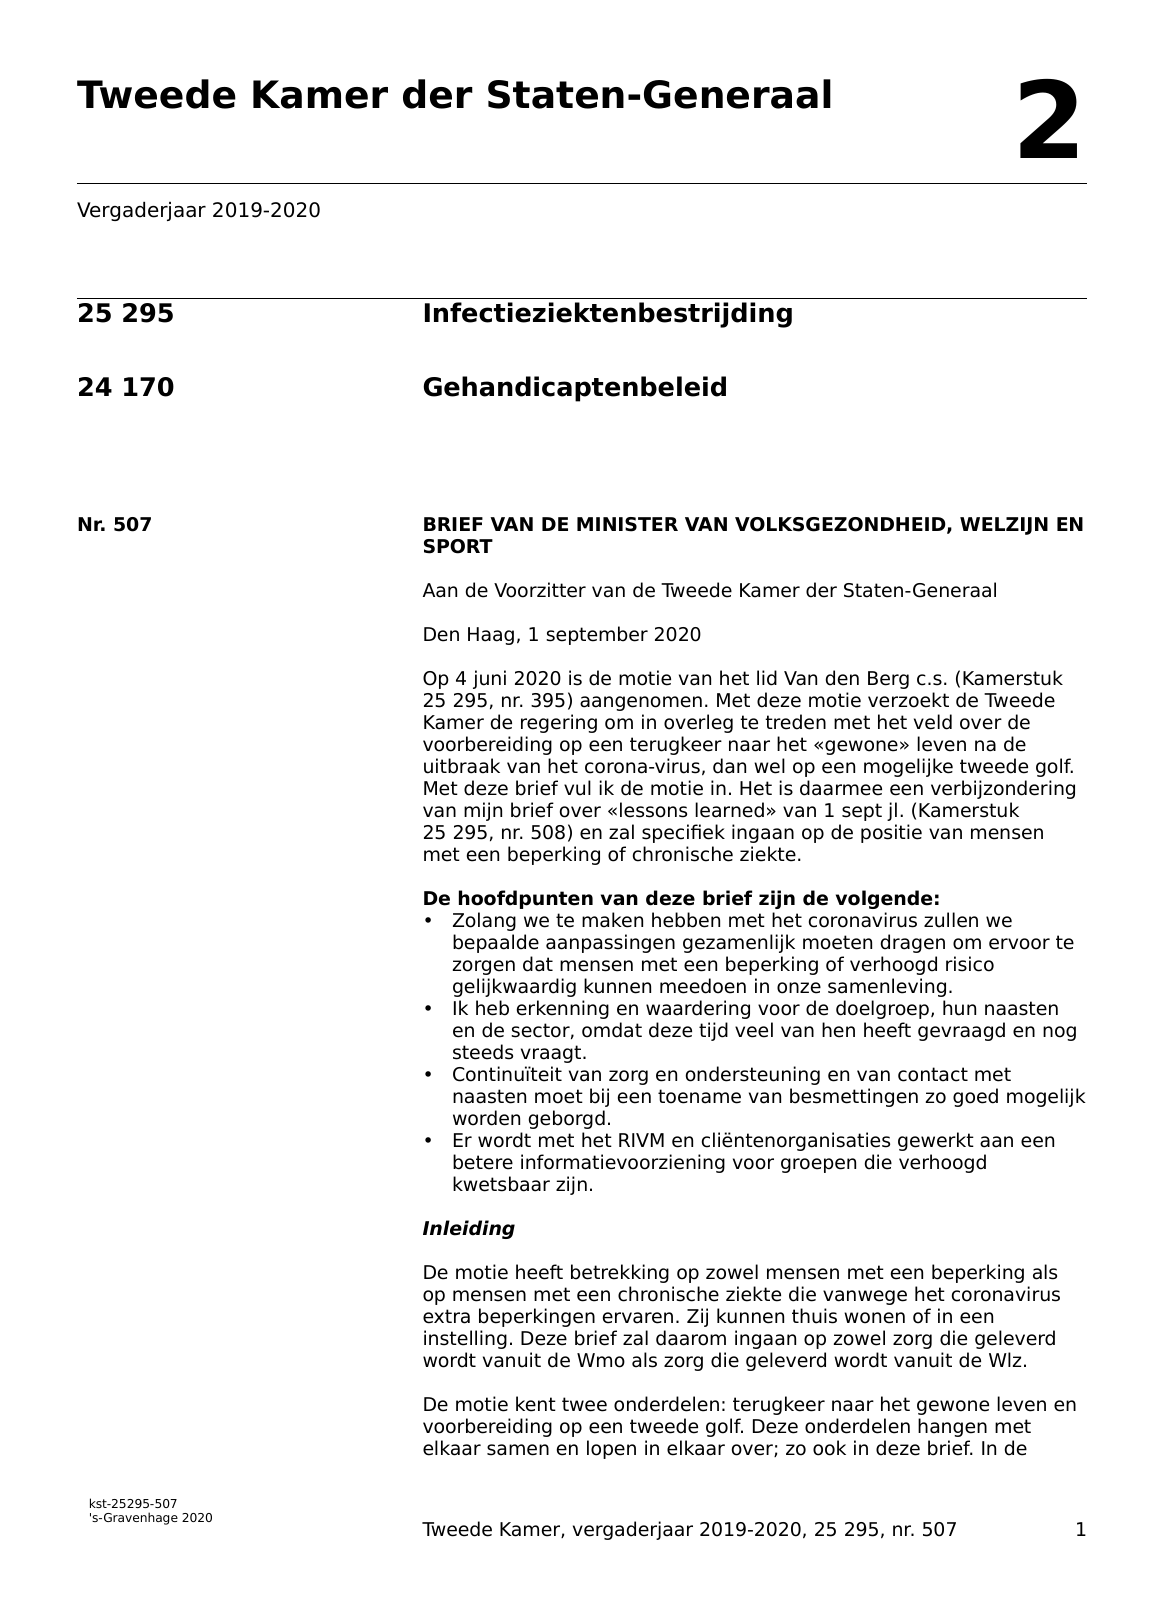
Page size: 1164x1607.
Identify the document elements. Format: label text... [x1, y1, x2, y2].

text Aan de Voorzitter van de Tweede Kamer der Staten-Generaal [422, 580, 1087, 602]
text Den Haag, 1 september 2020 [422, 624, 1087, 646]
subtitle 24 170 Gehandicaptenbeleid [77, 373, 1087, 403]
text 's-Gravenhage 2020 [88, 1511, 323, 1525]
text • Zolang we te maken hebben met het coronavirus zullen we bepaalde aanpassingen gezamenlijk moeten dragen om ervoor te zorgen dat mensen met een beperking of verhoogd risico gelijkwaardig kunnen meedoen in onze samenleving. [422, 910, 1087, 998]
table_cell Vergaderjaar 2019-2020 [77, 184, 1087, 298]
text kst-25295-507 [88, 1497, 323, 1511]
text • Er wordt met het RIVM en cliëntenorganisaties gewerkt aan een betere informatievoorziening voor groepen die verhoogd kwetsbaar zijn. [422, 1130, 1087, 1196]
text Op 4 juni 2020 is de motie van het lid Van den Berg c.s. (Kamerstuk 25 295, nr. 395) aangenomen. Met deze motie verzoekt de Tweede Kamer de regering om in overleg te treden met het veld over de voorbereiding op een terugkeer naar het «gewone» leven na de uitbraak van het corona-virus, dan wel op een mogelijke tweede golf. Met deze brief vul ik de motie in. Het is daarmee een verbijzondering van mijn brief over «lessons learned» van 1 sept jl. (Kamerstuk 25 295, nr. 508) en zal specifiek ingaan op de positie van mensen met een beperking of chronische ziekte. [422, 668, 1087, 866]
text • Ik heb erkenning en waardering voor de doelgroep, hun naasten en de sector, omdat deze tijd veel van hen heeft gevraagd en nog steeds vraagt. [422, 998, 1087, 1064]
subtitle Nr. 507 BRIEF VAN DE MINISTER VAN VOLKSGEZONDHEID, WELZIJN EN SPORT [77, 514, 1087, 558]
text De motie kent twee onderdelen: terugkeer naar het gewone leven en voorbereiding op een tweede golf. Deze onderdelen hangen met elkaar samen en lopen in elkaar over; zo ook in deze brief. In de [422, 1394, 1087, 1460]
table_header 2 [886, 59, 1087, 183]
table_header Tweede Kamer der Staten-Generaal [77, 59, 886, 183]
subtitle Inleiding [422, 1218, 1087, 1240]
text • Continuïteit van zorg en ondersteuning en van contact met naasten moet bij een toename van besmettingen zo goed mogelijk worden geborgd. [422, 1064, 1087, 1130]
text De motie heeft betrekking op zowel mensen met een beperking als op mensen met een chronische ziekte die vanwege het coronavirus extra beperkingen ervaren. Zij kunnen thuis wonen of in een instelling. Deze brief zal daarom ingaan op zowel zorg die geleverd wordt vanuit de Wmo als zorg die geleverd wordt vanuit de Wlz. [422, 1262, 1087, 1372]
subtitle De hoofdpunten van deze brief zijn de volgende: [422, 888, 1087, 910]
subtitle 25 295 Infectieziektenbestrijding [77, 299, 1087, 329]
